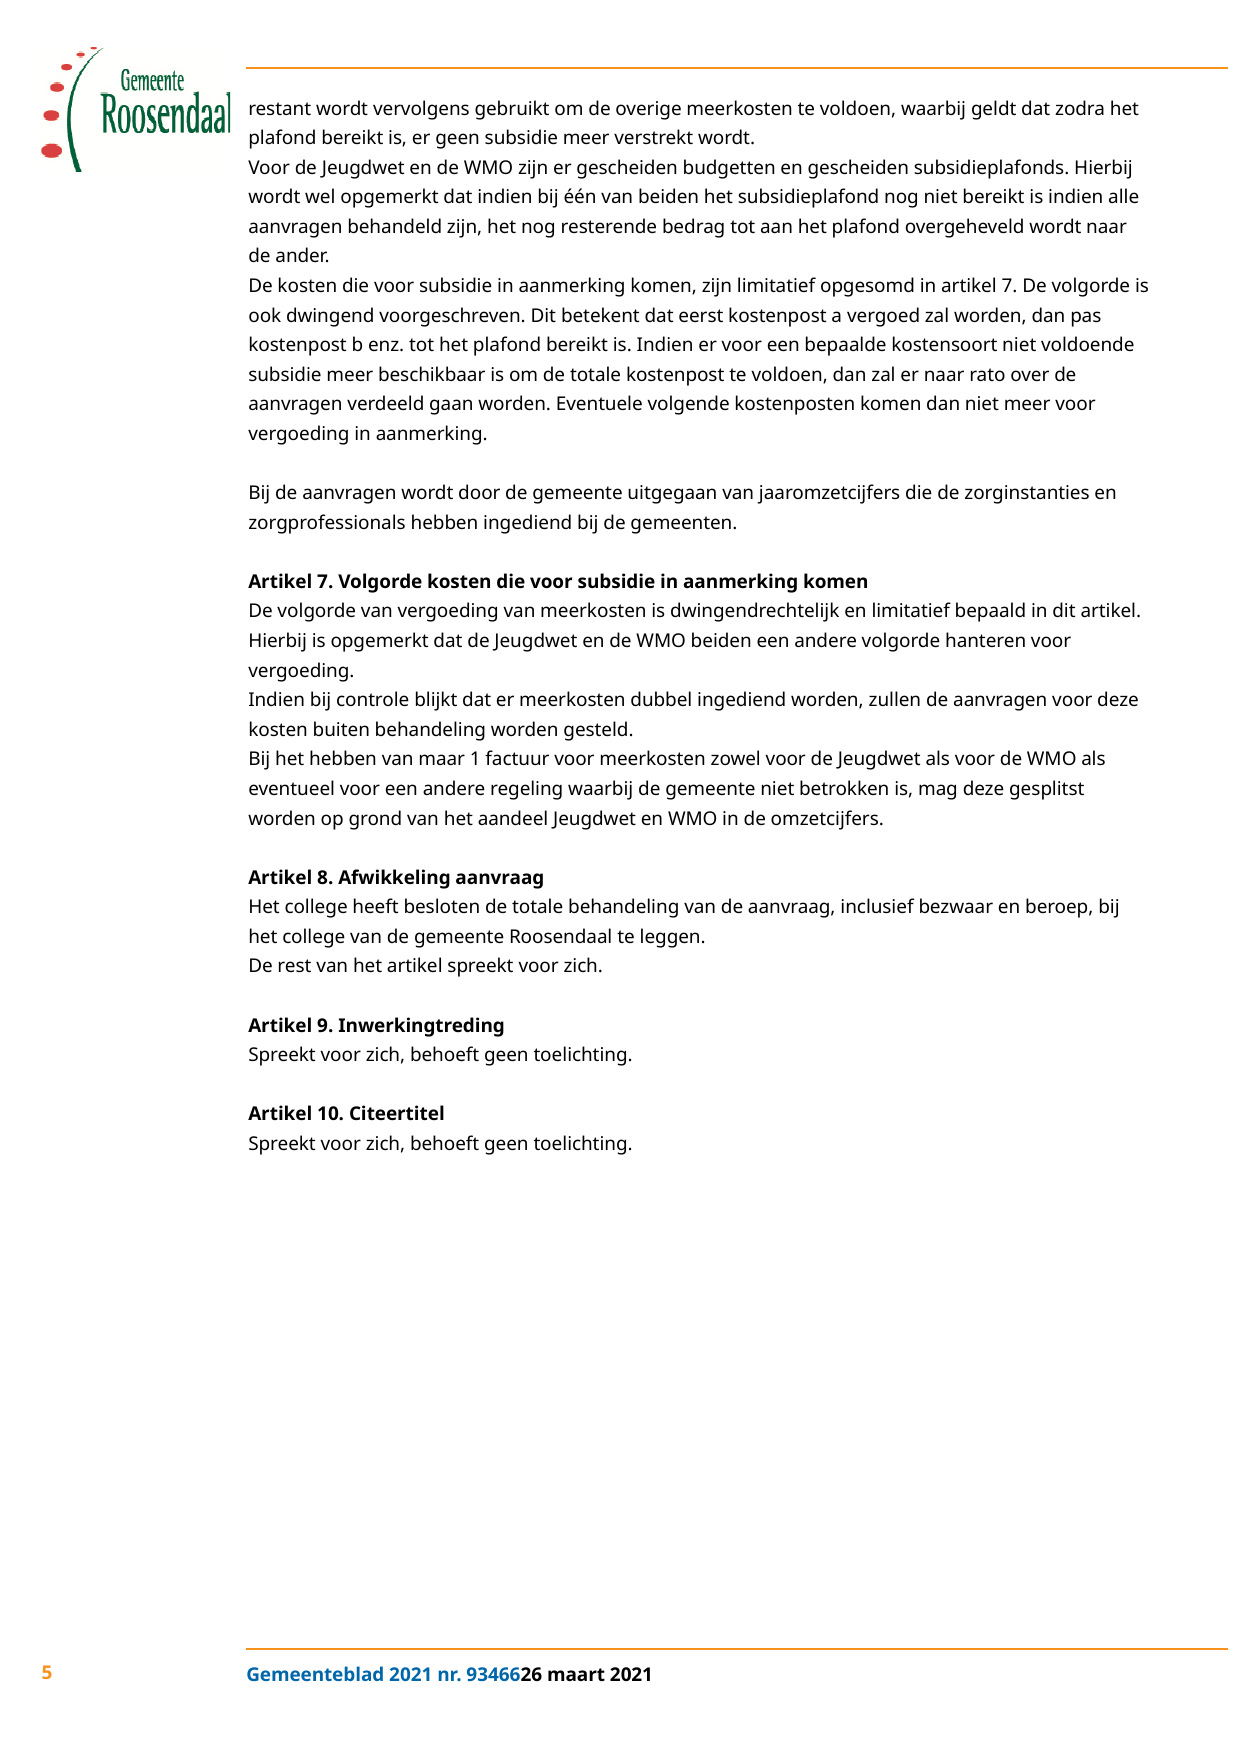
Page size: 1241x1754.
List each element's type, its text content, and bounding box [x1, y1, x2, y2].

text Artikel 8. Afwikkeling aanvraag [248, 864, 1152, 890]
text Artikel 9. Inwerkingtreding [248, 1012, 1152, 1038]
text Spreekt voor zich, behoeft geen toelichting. [248, 1041, 1152, 1067]
text Bij de aanvragen wordt door de gemeente uitgegaan van jaaromzetcijfers die de zorginstanties en zorgprofessionals hebben ingediend bij de gemeenten. [248, 479, 1152, 535]
text Indien bij controle blijkt dat er meerkosten dubbel ingediend worden, zullen de aanvragen voor deze kosten buiten behandeling worden gesteld. [248, 686, 1152, 742]
text restant wordt vervolgens gebruikt om de overige meerkosten te voldoen, waarbij geldt dat zodra het plafond bereikt is, er geen subsidie meer verstrekt wordt. [248, 95, 1152, 150]
text De volgorde van vergoeding van meerkosten is dwingendrechtelijk en limitatief bepaald in dit artikel. Hierbij is opgemerkt dat de Jeugdwet en de WMO beiden een andere volgorde hanteren voor vergoeding. [248, 598, 1152, 683]
text Artikel 7. Volgorde kosten die voor subsidie in aanmerking komen [248, 568, 1152, 594]
text Het college heeft besloten de totale behandeling van de aanvraag, inclusief bezwaar en beroep, bij het college van de gemeente Roosendaal te leggen. [248, 893, 1152, 949]
text Artikel 10. Citeertitel [248, 1101, 1152, 1126]
text De kosten die voor subsidie in aanmerking komen, zijn limitatief opgesomd in artikel 7. De volgorde is ook dwingend voorgeschreven. Dit betekent dat eerst kostenpost a vergoed zal worden, dan pas kostenpost b enz. tot het plafond bereikt is. Indien er voor een bepaalde kostensoort niet voldoende subsidie meer beschikbaar is om de totale kostenpost te voldoen, dan zal er naar rato over de aanvragen verdeeld gaan worden. Eventuele volgende kostenposten komen dan niet meer voor vergoeding in aanmerking. [248, 272, 1152, 446]
text Bij het hebben van maar 1 factuur voor meerkosten zowel voor de Jeugdwet als voor de WMO als eventueel voor een andere regeling waarbij de gemeente niet betrokken is, mag deze gesplitst worden op grond van het aandeel Jeugdwet en WMO in de omzetcijfers. [248, 746, 1152, 831]
text Spreekt voor zich, behoeft geen toelichting. [248, 1130, 1152, 1156]
picture [41, 47, 231, 172]
text De rest van het artikel spreekt voor zich. [248, 953, 1152, 978]
text Voor de Jeugdwet en de WMO zijn er gescheiden budgetten en gescheiden subsidieplafonds. Hierbij wordt wel opgemerkt dat indien bij één van beiden het subsidieplafond nog niet bereikt is indien alle aanvragen behandeld zijn, het nog resterende bedrag tot aan het plafond overgeheveld wordt naar de ander. [248, 154, 1152, 268]
